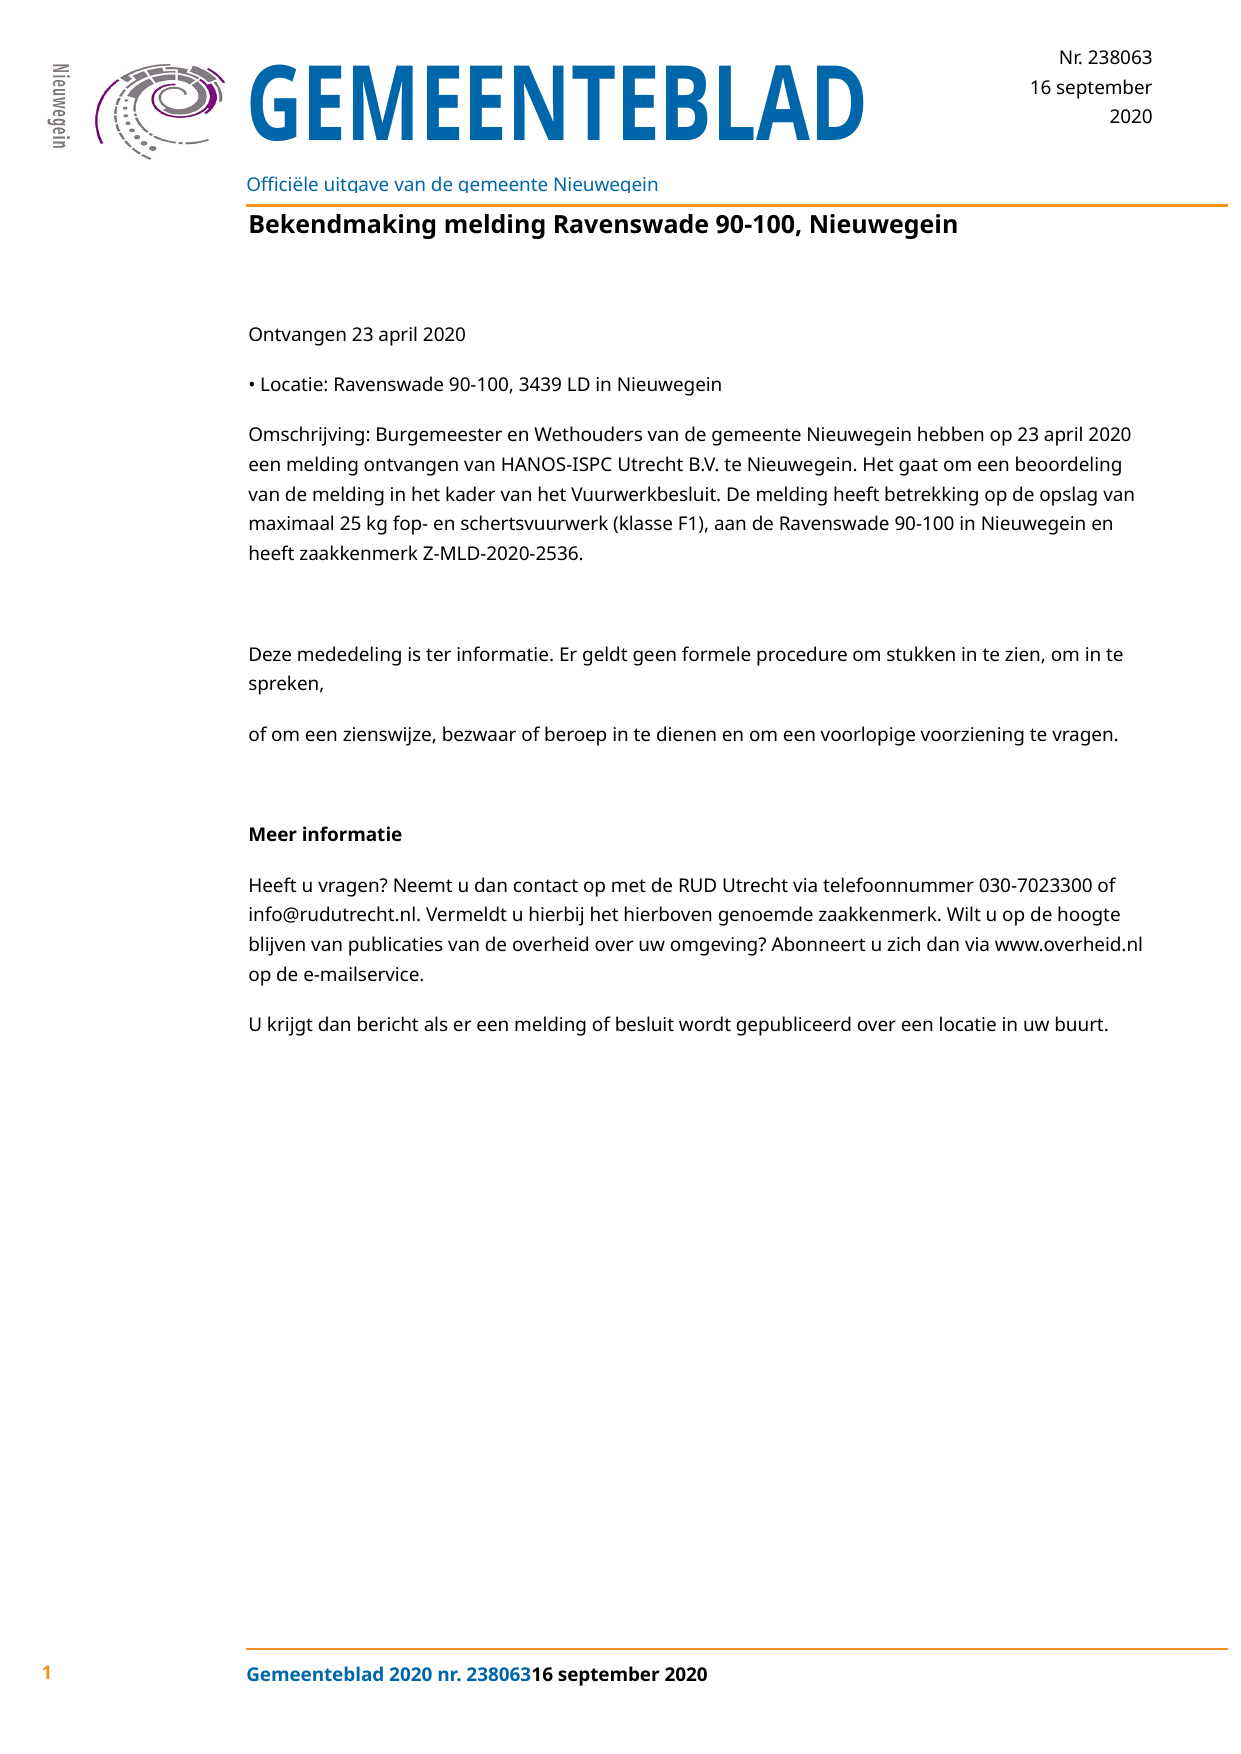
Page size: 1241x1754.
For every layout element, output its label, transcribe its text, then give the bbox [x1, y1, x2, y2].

text U krijgt dan bericht als er een melding of besluit wordt gepubliceerd over een locatie in uw buurt. [248, 1011, 1152, 1037]
text • Locatie: Ravenswade 90-100, 3439 LD in Nieuwegein [248, 371, 1152, 397]
text of om een zienswijze, bezwaar of beroep in te dienen en om een voorlopige voorziening te vragen. [248, 721, 1152, 746]
text Meer informatie [248, 822, 1152, 847]
text Omschrijving: Burgemeester en Wethouders van de gemeente Nieuwegein hebben op 23 april 2020 een melding ontvangen van HANOS-ISPC Utrecht B.V. te Nieuwegein. Het gaat om een beoordeling van de melding in het kader van het Vuurwerkbesluit. De melding heeft betrekking op de opslag van maximaal 25 kg fop- en schertsvuurwerk (klasse F1), aan de Ravenswade 90-100 in Nieuwegein en heeft zaakkenmerk Z-MLD-2020-2536. [248, 422, 1152, 566]
picture [41, 47, 231, 172]
text Heeft u vragen? Neemt u dan contact op met de RUD Utrecht via telefoonnummer 030-7023300 of info@rudutrecht.nl. Vermeldt u hierbij het hierboven genoemde zaakkenmerk. Wilt u op de hoogte blijven van publicaties van de overheid over uw omgeving? Abonneert u zich dan via www.overheid.nl op de e-mailservice. [248, 872, 1152, 986]
text Ontvangen 23 april 2020 [248, 321, 1152, 346]
text Deze mededeling is ter informatie. Er geldt geen formele procedure om stukken in te zien, om in te spreken, [248, 641, 1152, 696]
text Bekendmaking melding Ravenswade 90-100, Nieuwegein [248, 207, 1152, 241]
